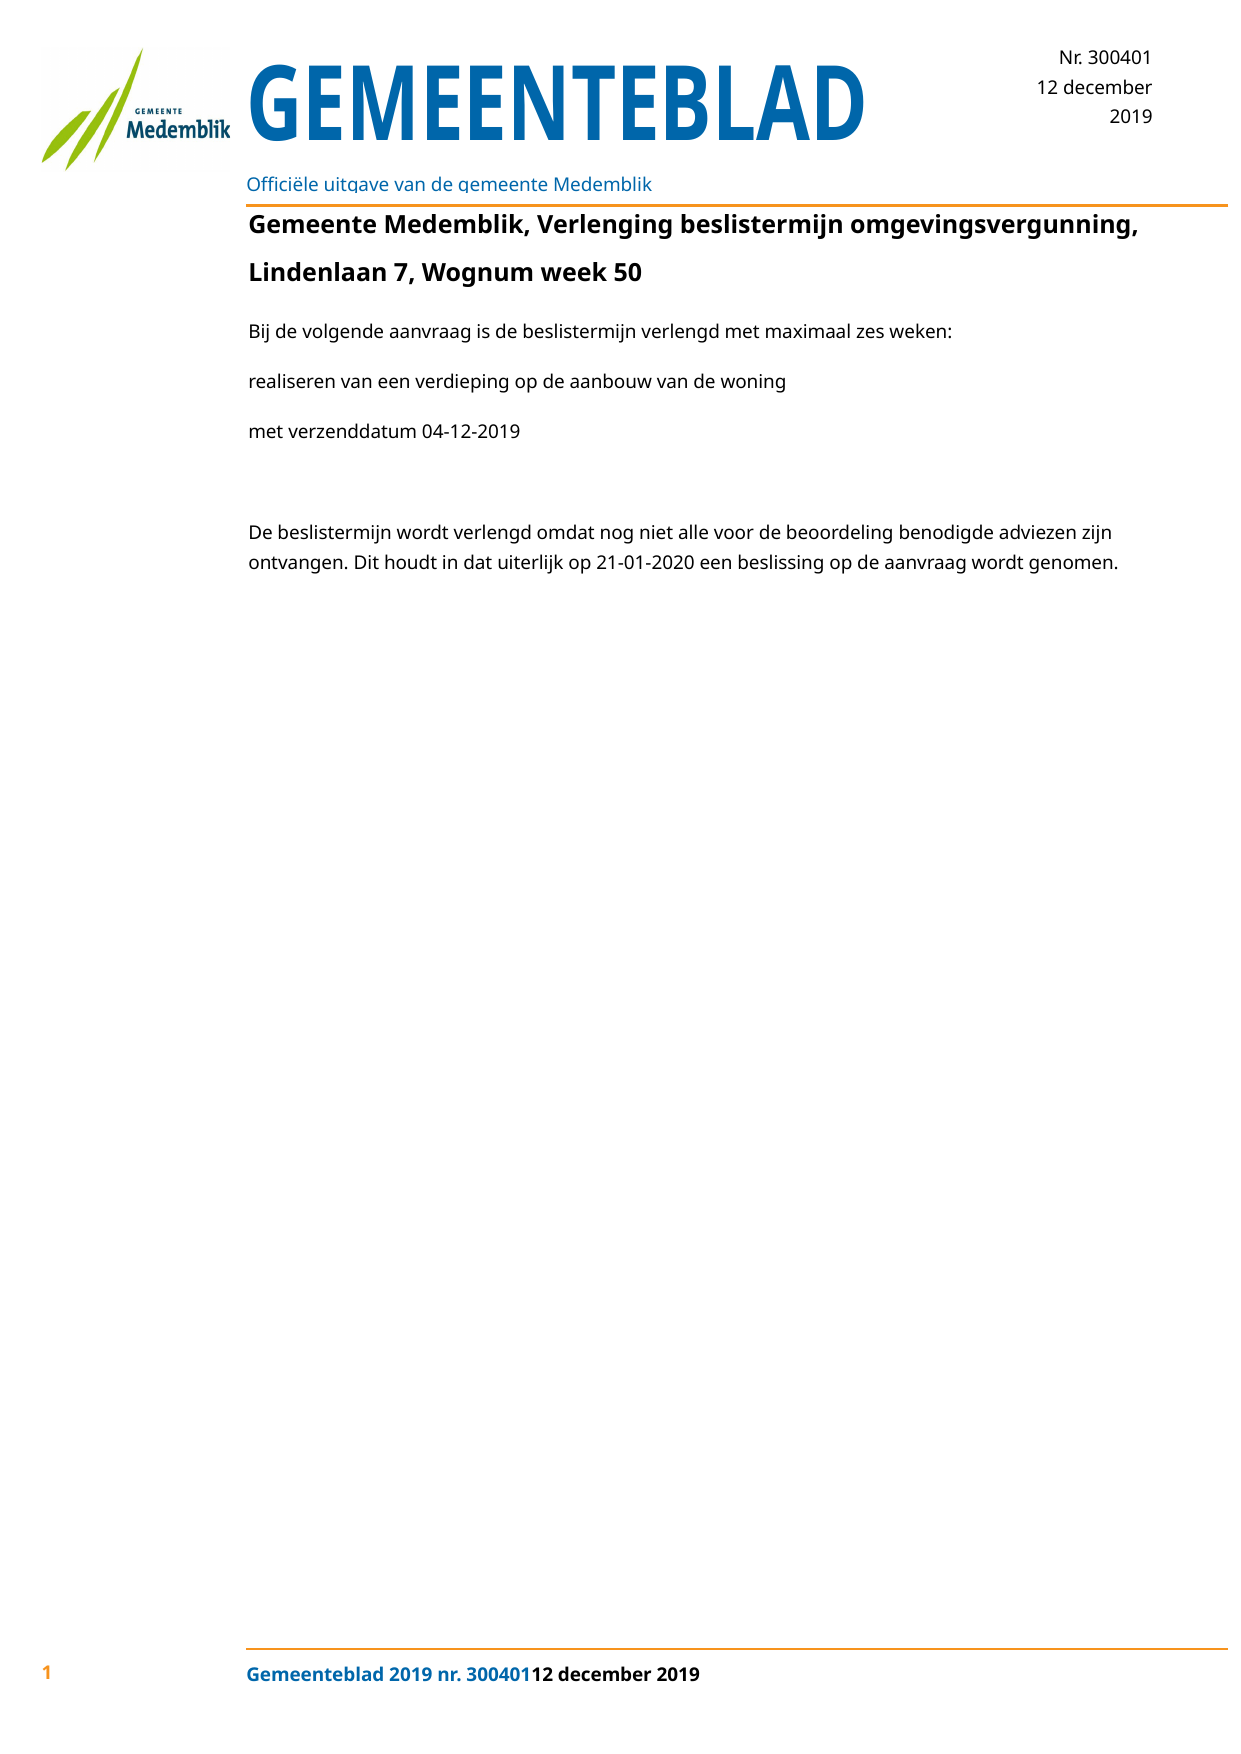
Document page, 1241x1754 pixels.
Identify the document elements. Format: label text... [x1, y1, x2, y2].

text De beslistermijn wordt verlengd omdat nog niet alle voor de beoordeling benodigde adviezen zijn ontvangen. Dit houdt in dat uiterlijk op 21-01-2020 een beslissing op de aanvraag wordt genomen. [248, 519, 1152, 575]
text Gemeente Medemblik, Verlenging beslistermijn omgevingsvergunning, Lindenlaan 7, Wognum week 50 [248, 207, 1152, 288]
text met verzenddatum 04-12-2019 [248, 419, 1152, 444]
text realiseren van een verdieping op de aanbouw van de woning [248, 368, 1152, 394]
text Bij de volgende aanvraag is de beslistermijn verlengd met maximaal zes weken: [248, 318, 1152, 344]
picture [41, 47, 231, 172]
